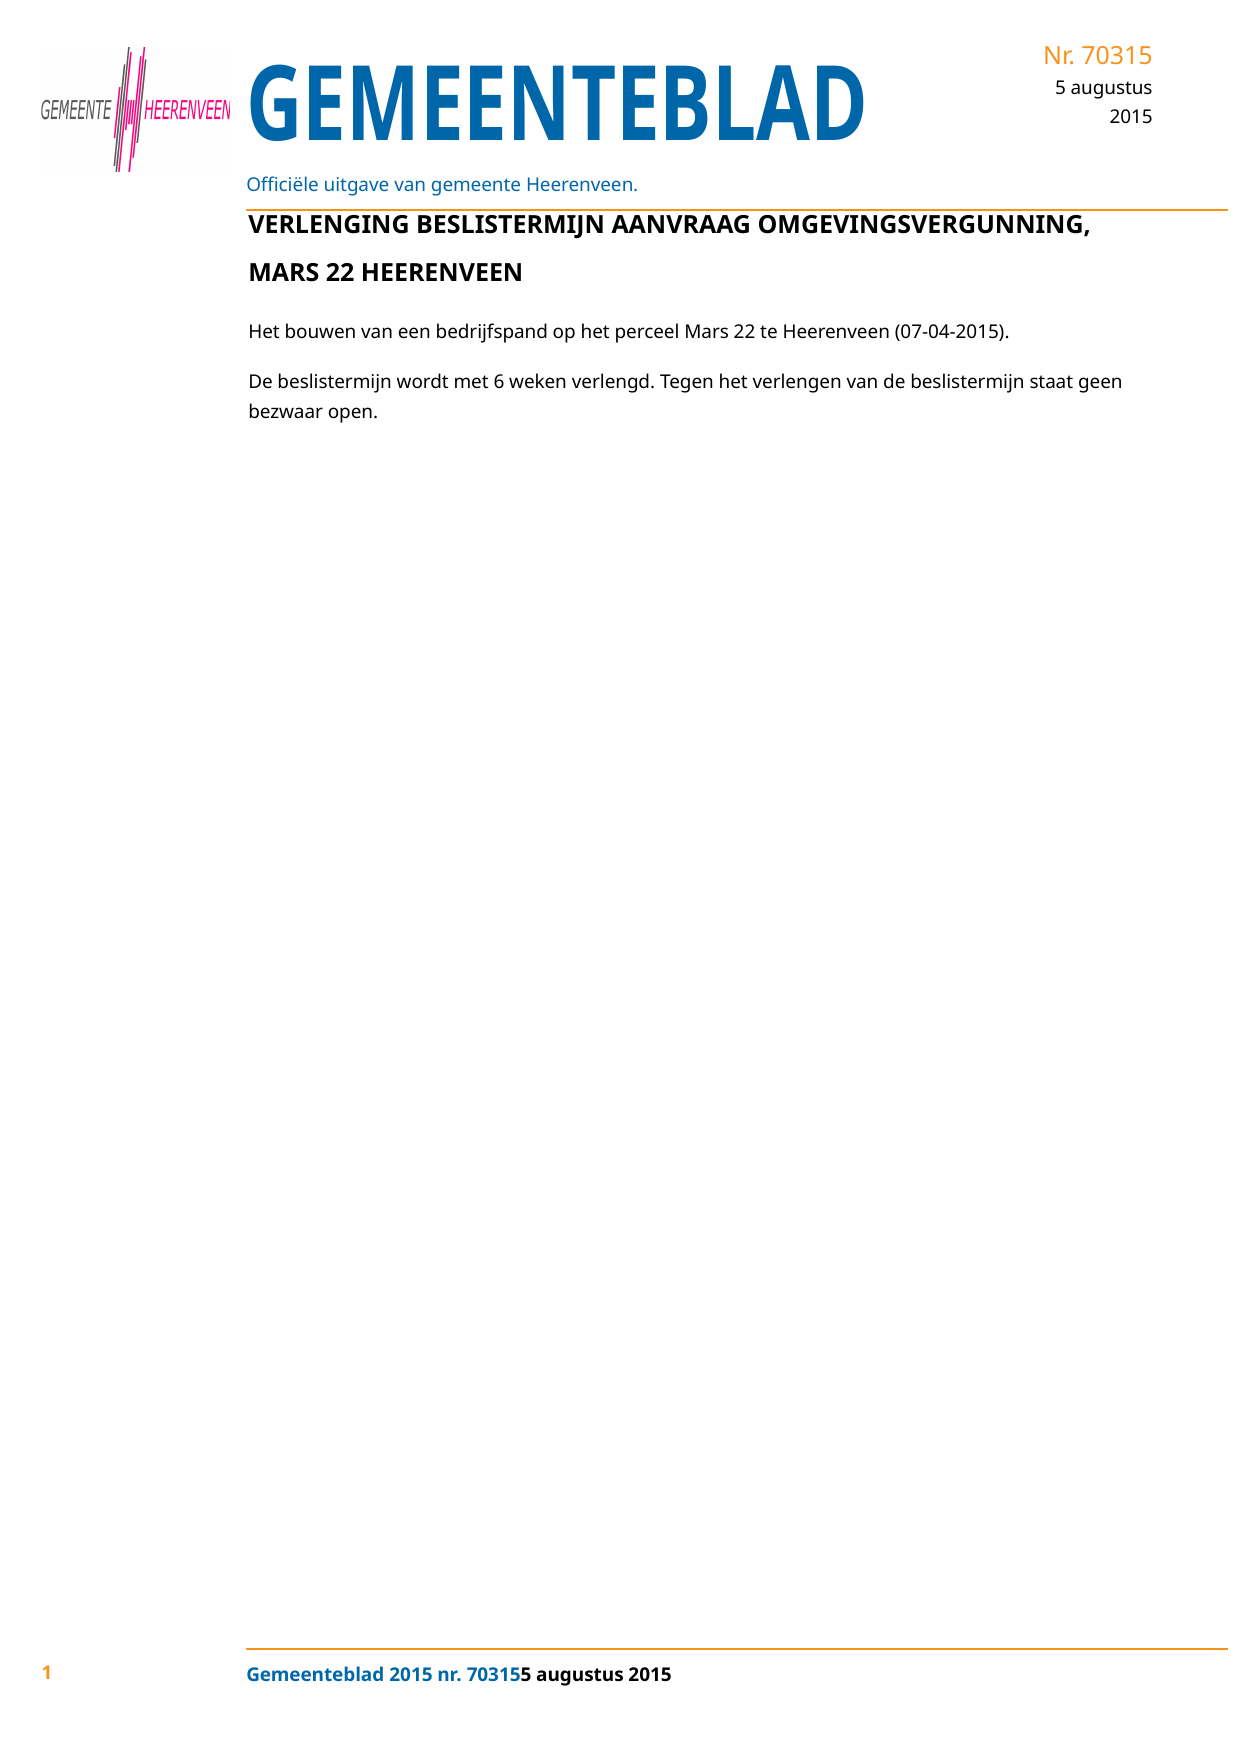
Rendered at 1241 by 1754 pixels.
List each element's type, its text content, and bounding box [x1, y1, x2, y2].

text Het bouwen van een bedrijfspand op het perceel Mars 22 te Heerenveen (07-04-2015). [248, 318, 1152, 344]
picture [41, 47, 231, 172]
text VERLENGING BESLISTERMIJN AANVRAAG OMGEVINGSVERGUNNING, MARS 22 HEERENVEEN [248, 211, 1152, 288]
text De beslistermijn wordt met 6 weken verlengd. Tegen het verlengen van de beslistermijn staat geen bezwaar open. [248, 368, 1152, 424]
